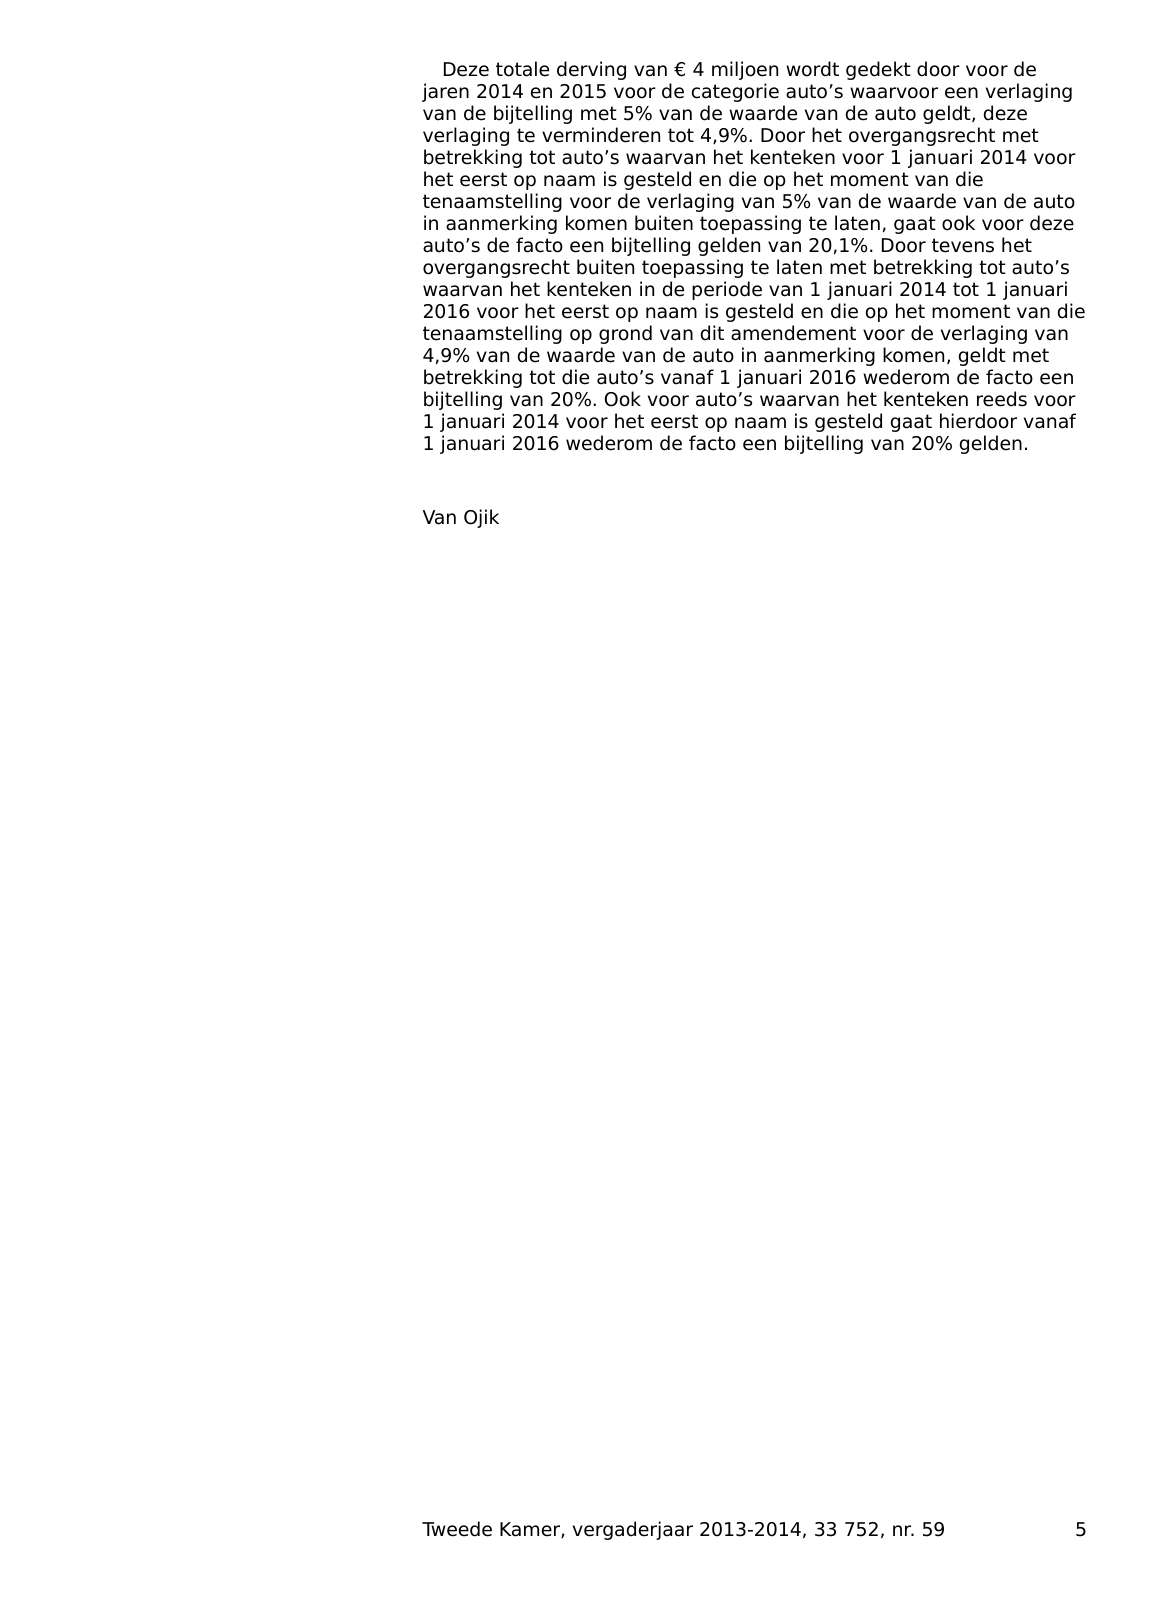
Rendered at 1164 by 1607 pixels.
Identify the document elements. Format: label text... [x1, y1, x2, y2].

text Van Ojik [422, 485, 1087, 529]
text Deze totale derving van € 4 miljoen wordt gedekt door voor de jaren 2014 en 2015 voor de categorie auto’s waarvoor een verlaging van de bijtelling met 5% van de waarde van de auto geldt, deze verlaging te verminderen tot 4,9%. Door het overgangsrecht met betrekking tot auto’s waarvan het kenteken voor 1 januari 2014 voor het eerst op naam is gesteld en die op het moment van die tenaamstelling voor de verlaging van 5% van de waarde van de auto in aanmerking komen buiten toepassing te laten, gaat ook voor deze auto’s de facto een bijtelling gelden van 20,1%. Door tevens het overgangsrecht buiten toepassing te laten met betrekking tot auto’s waarvan het kenteken in de periode van 1 januari 2014 tot 1 januari 2016 voor het eerst op naam is gesteld en die op het moment van die tenaamstelling op grond van dit amendement voor de verlaging van 4,9% van de waarde van de auto in aanmerking komen, geldt met betrekking tot die auto’s vanaf 1 januari 2016 wederom de facto een bijtelling van 20%. Ook voor auto’s waarvan het kenteken reeds voor 1 januari 2014 voor het eerst op naam is gesteld gaat hierdoor vanaf 1 januari 2016 wederom de facto een bijtelling van 20% gelden. [422, 59, 1087, 455]
